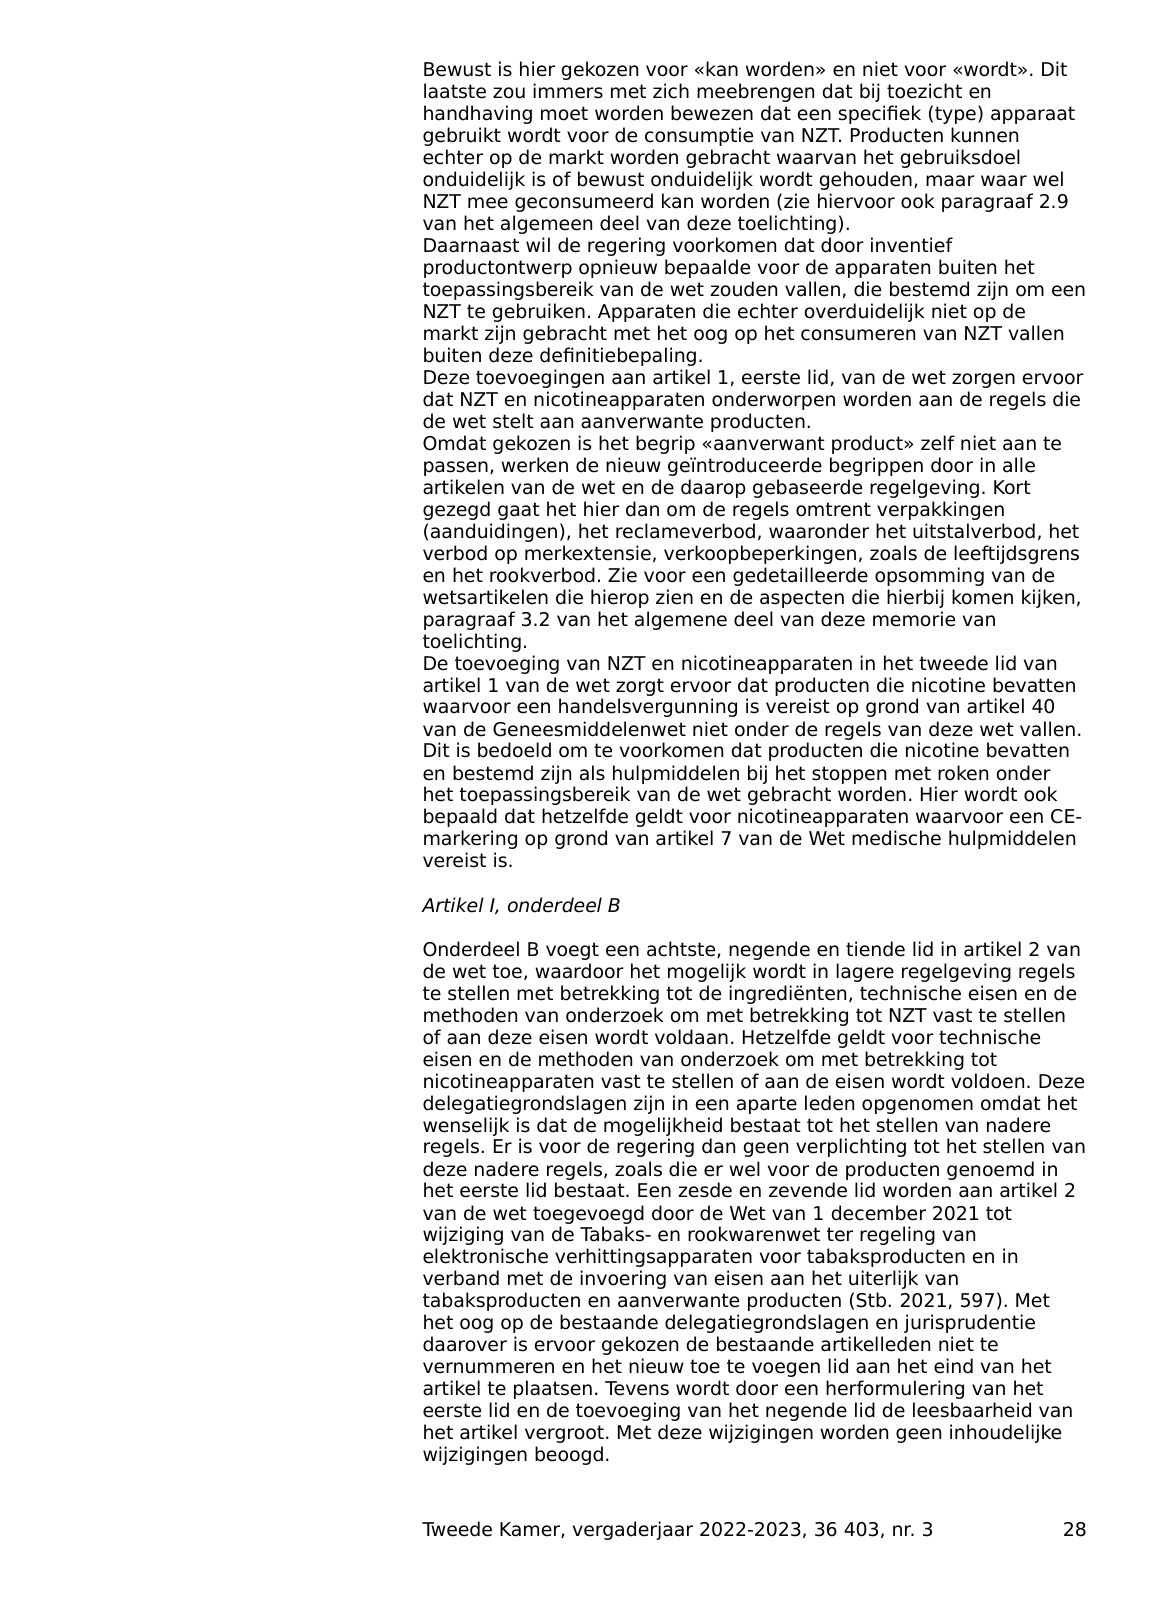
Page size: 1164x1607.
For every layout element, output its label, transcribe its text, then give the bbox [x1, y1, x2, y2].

text Onderdeel B voegt een achtste, negende en tiende lid in artikel 2 van de wet toe, waardoor het mogelijk wordt in lagere regelgeving regels te stellen met betrekking tot de ingrediënten, technische eisen en de methoden van onderzoek om met betrekking tot NZT vast te stellen of aan deze eisen wordt voldaan. Hetzelfde geldt voor technische eisen en de methoden van onderzoek om met betrekking tot nicotineapparaten vast te stellen of aan de eisen wordt voldoen. Deze delegatiegrondslagen zijn in een aparte leden opgenomen omdat het wenselijk is dat de mogelijkheid bestaat tot het stellen van nadere regels. Er is voor de regering dan geen verplichting tot het stellen van deze nadere regels, zoals die er wel voor de producten genoemd in het eerste lid bestaat. Een zesde en zevende lid worden aan artikel 2 van de wet toegevoegd door de Wet van 1 december 2021 tot wijziging van de Tabaks- en rookwarenwet ter regeling van elektronische verhittingsapparaten voor tabaksproducten en in verband met de invoering van eisen aan het uiterlijk van tabaksproducten en aanverwante producten (Stb. 2021, 597). Met het oog op de bestaande delegatiegrondslagen en jurisprudentie daarover is ervoor gekozen de bestaande artikelleden niet te vernummeren en het nieuw toe te voegen lid aan het eind van het artikel te plaatsen. Tevens wordt door een herformulering van het eerste lid en de toevoeging van het negende lid de leesbaarheid van het artikel vergroot. Met deze wijzigingen worden geen inhoudelijke wijzigingen beoogd. [422, 939, 1087, 1466]
text Daarnaast wil de regering voorkomen dat door inventief productontwerp opnieuw bepaalde voor de apparaten buiten het toepassingsbereik van de wet zouden vallen, die bestemd zijn om een NZT te gebruiken. Apparaten die echter overduidelijk niet op de markt zijn gebracht met het oog op het consumeren van NZT vallen buiten deze definitiebepaling. [422, 235, 1087, 367]
text Omdat gekozen is het begrip «aanverwant product» zelf niet aan te passen, werken de nieuw geïntroduceerde begrippen door in alle artikelen van de wet en de daarop gebaseerde regelgeving. Kort gezegd gaat het hier dan om de regels omtrent verpakkingen (aanduidingen), het reclameverbod, waaronder het uitstalverbod, het verbod op merkextensie, verkoopbeperkingen, zoals de leeftijdsgrens en het rookverbod. Zie voor een gedetailleerde opsomming van de wetsartikelen die hierop zien en de aspecten die hierbij komen kijken, paragraaf 3.2 van het algemene deel van deze memorie van toelichting. [422, 433, 1087, 652]
text Deze toevoegingen aan artikel 1, eerste lid, van de wet zorgen ervoor dat NZT en nicotineapparaten onderworpen worden aan de regels die de wet stelt aan aanverwante producten. [422, 367, 1087, 433]
text Bewust is hier gekozen voor «kan worden» en niet voor «wordt». Dit laatste zou immers met zich meebrengen dat bij toezicht en handhaving moet worden bewezen dat een specifiek (type) apparaat gebruikt wordt voor de consumptie van NZT. Producten kunnen echter op de markt worden gebracht waarvan het gebruiksdoel onduidelijk is of bewust onduidelijk wordt gehouden, maar waar wel NZT mee geconsumeerd kan worden (zie hiervoor ook paragraaf 2.9 van het algemeen deel van deze toelichting). [422, 59, 1087, 235]
text De toevoeging van NZT en nicotineapparaten in het tweede lid van artikel 1 van de wet zorgt ervoor dat producten die nicotine bevatten waarvoor een handelsvergunning is vereist op grond van artikel 40 van de Geneesmiddelenwet niet onder de regels van deze wet vallen. Dit is bedoeld om te voorkomen dat producten die nicotine bevatten en bestemd zijn als hulpmiddelen bij het stoppen met roken onder het toepassingsbereik van de wet gebracht worden. Hier wordt ook bepaald dat hetzelfde geldt voor nicotineapparaten waarvoor een CE-markering op grond van artikel 7 van de Wet medische hulpmiddelen vereist is. [422, 652, 1087, 872]
subtitle Artikel I, onderdeel B [422, 894, 1087, 916]
